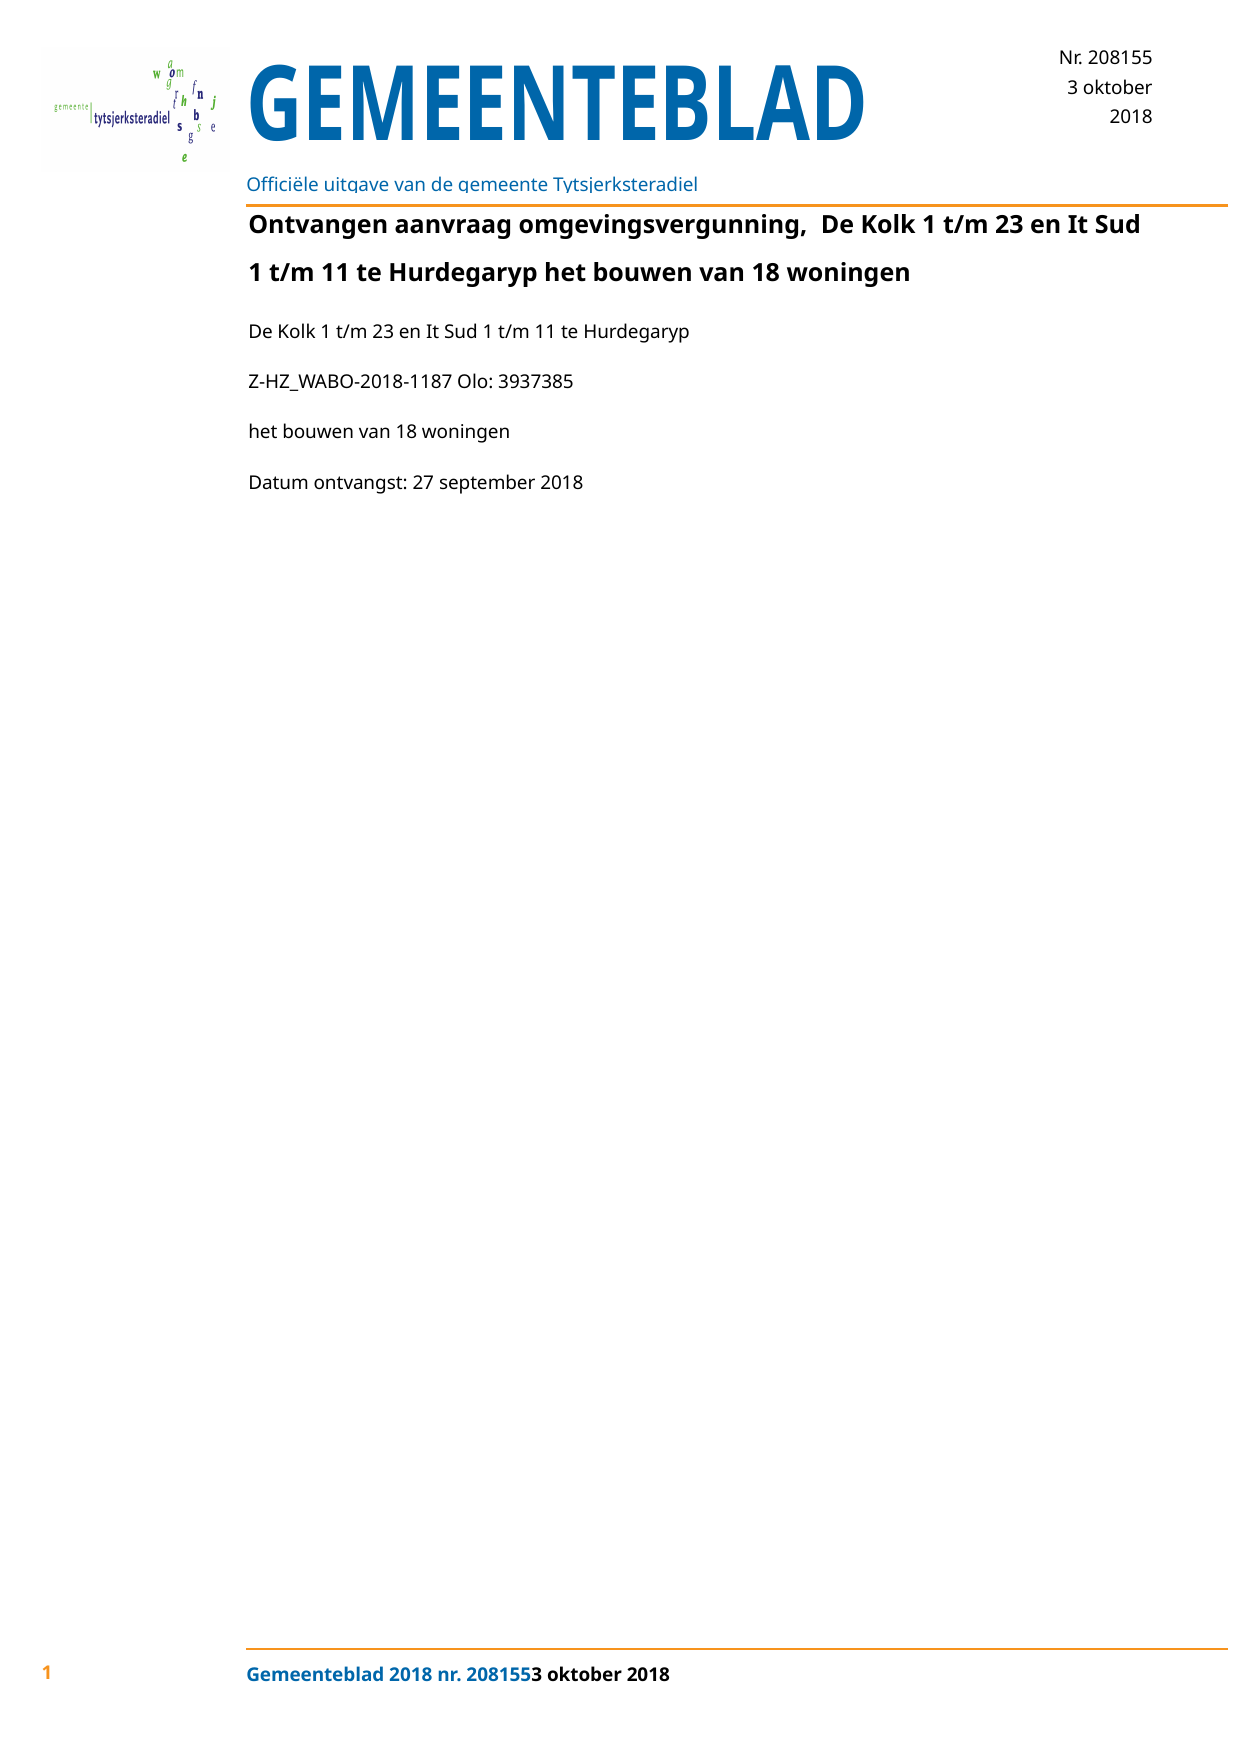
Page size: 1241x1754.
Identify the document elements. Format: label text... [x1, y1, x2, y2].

text Ontvangen aanvraag omgevingsvergunning, De Kolk 1 t/m 23 en It Sud 1 t/m 11 te Hurdegaryp het bouwen van 18 woningen [248, 207, 1152, 288]
text Z-HZ_WABO-2018-1187 Olo: 3937385 [248, 368, 1152, 394]
text het bouwen van 18 woningen [248, 419, 1152, 444]
text Datum ontvangst: 27 september 2018 [248, 469, 1152, 495]
text De Kolk 1 t/m 23 en It Sud 1 t/m 11 te Hurdegaryp [248, 318, 1152, 344]
picture [41, 47, 231, 172]
